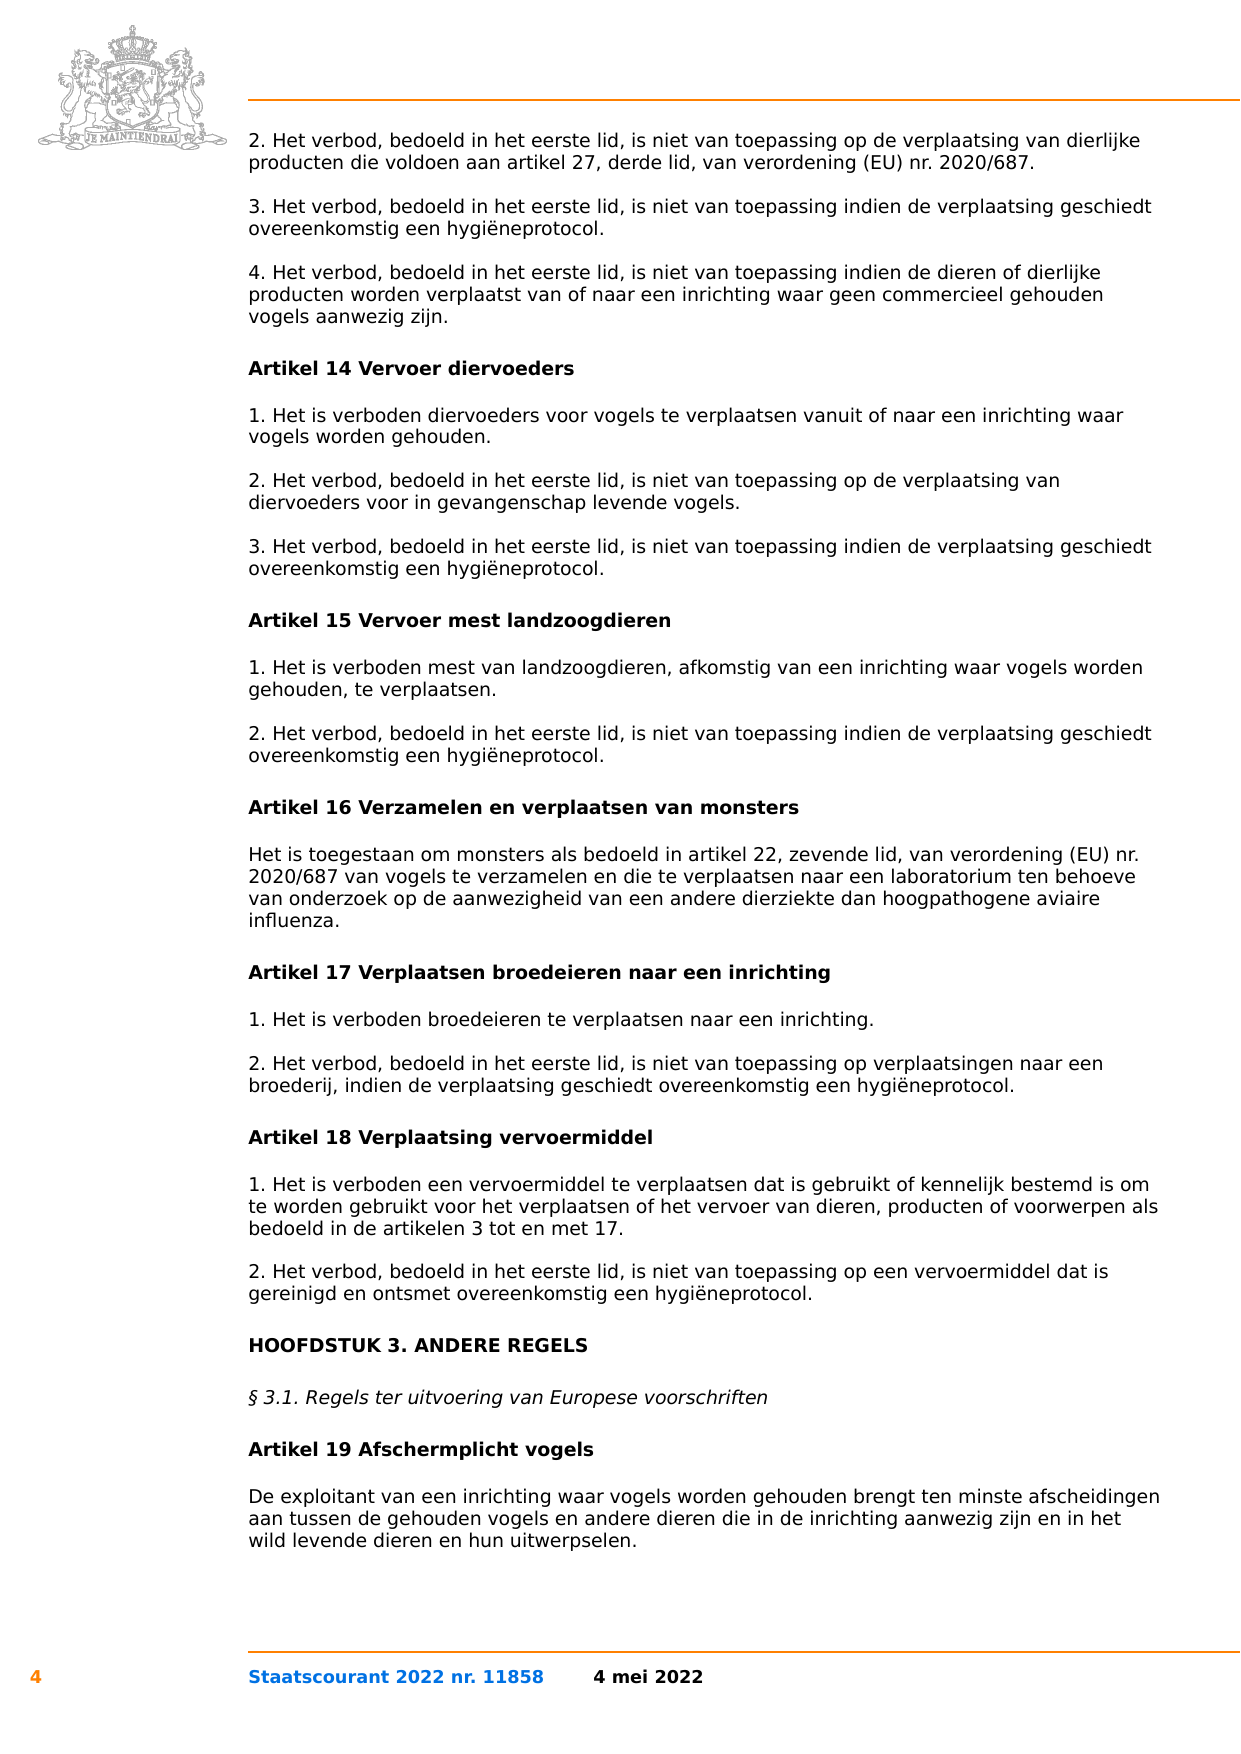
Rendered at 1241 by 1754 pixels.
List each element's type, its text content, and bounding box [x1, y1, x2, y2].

text 2. Het verbod, bedoeld in het eerste lid, is niet van toepassing op een vervoermiddel dat is gereinigd en ontsmet overeenkomstig een hygiëneprotocol. [248, 1261, 1163, 1305]
text Het is toegestaan om monsters als bedoeld in artikel 22, zevende lid, van verordening (EU) nr. 2020/687 van vogels te verzamelen en die te verplaatsen naar een laboratorium ten behoeve van onderzoek op de aanwezigheid van een andere dierziekte dan hoogpathogene aviaire influenza. [248, 844, 1163, 932]
text De exploitant van een inrichting waar vogels worden gehouden brengt ten minste afscheidingen aan tussen de gehouden vogels en andere dieren die in de inrichting aanwezig zijn en in het wild levende dieren en hun uitwerpselen. [248, 1486, 1163, 1552]
text 4. Het verbod, bedoeld in het eerste lid, is niet van toepassing indien de dieren of dierlijke producten worden verplaatst van of naar een inrichting waar geen commercieel gehouden vogels aanwezig zijn. [248, 262, 1163, 327]
text 2. Het verbod, bedoeld in het eerste lid, is niet van toepassing indien de verplaatsing geschiedt overeenkomstig een hygiëneprotocol. [248, 723, 1163, 767]
subtitle Artikel 18 Verplaatsing vervoermiddel [248, 1127, 1163, 1148]
subtitle Artikel 19 Afschermplicht vogels [248, 1439, 1163, 1461]
text 2. Het verbod, bedoeld in het eerste lid, is niet van toepassing op de verplaatsing van diervoeders voor in gevangenschap levende vogels. [248, 470, 1163, 514]
subtitle § 3.1. Regels ter uitvoering van Europese voorschriften [248, 1387, 1163, 1409]
text 3. Het verbod, bedoeld in het eerste lid, is niet van toepassing indien de verplaatsing geschiedt overeenkomstig een hygiëneprotocol. [248, 536, 1163, 580]
subtitle Artikel 14 Vervoer diervoeders [248, 357, 1163, 379]
subtitle Artikel 15 Vervoer mest landzoogdieren [248, 610, 1163, 632]
text 1. Het is verboden mest van landzoogdieren, afkomstig van een inrichting waar vogels worden gehouden, te verplaatsen. [248, 657, 1163, 701]
text 1. Het is verboden diervoeders voor vogels te verplaatsen vanuit of naar een inrichting waar vogels worden gehouden. [248, 404, 1163, 448]
picture [38, 25, 227, 150]
text 1. Het is verboden broedeieren te verplaatsen naar een inrichting. [248, 1009, 1163, 1031]
text 1. Het is verboden een vervoermiddel te verplaatsen dat is gebruikt of kennelijk bestemd is om te worden gebruikt voor het verplaatsen of het vervoer van dieren, producten of voorwerpen als bedoeld in de artikelen 3 tot en met 17. [248, 1173, 1163, 1239]
subtitle Artikel 16 Verzamelen en verplaatsen van monsters [248, 797, 1163, 819]
subtitle HOOFDSTUK 3. ANDERE REGELS [248, 1335, 1163, 1357]
text 2. Het verbod, bedoeld in het eerste lid, is niet van toepassing op verplaatsingen naar een broederij, indien de verplaatsing geschiedt overeenkomstig een hygiëneprotocol. [248, 1053, 1163, 1097]
text 3. Het verbod, bedoeld in het eerste lid, is niet van toepassing indien de verplaatsing geschiedt overeenkomstig een hygiëneprotocol. [248, 196, 1163, 240]
text 2. Het verbod, bedoeld in het eerste lid, is niet van toepassing op de verplaatsing van dierlijke producten die voldoen aan artikel 27, derde lid, van verordening (EU) nr. 2020/687. [248, 130, 1163, 174]
subtitle Artikel 17 Verplaatsen broedeieren naar een inrichting [248, 962, 1163, 984]
